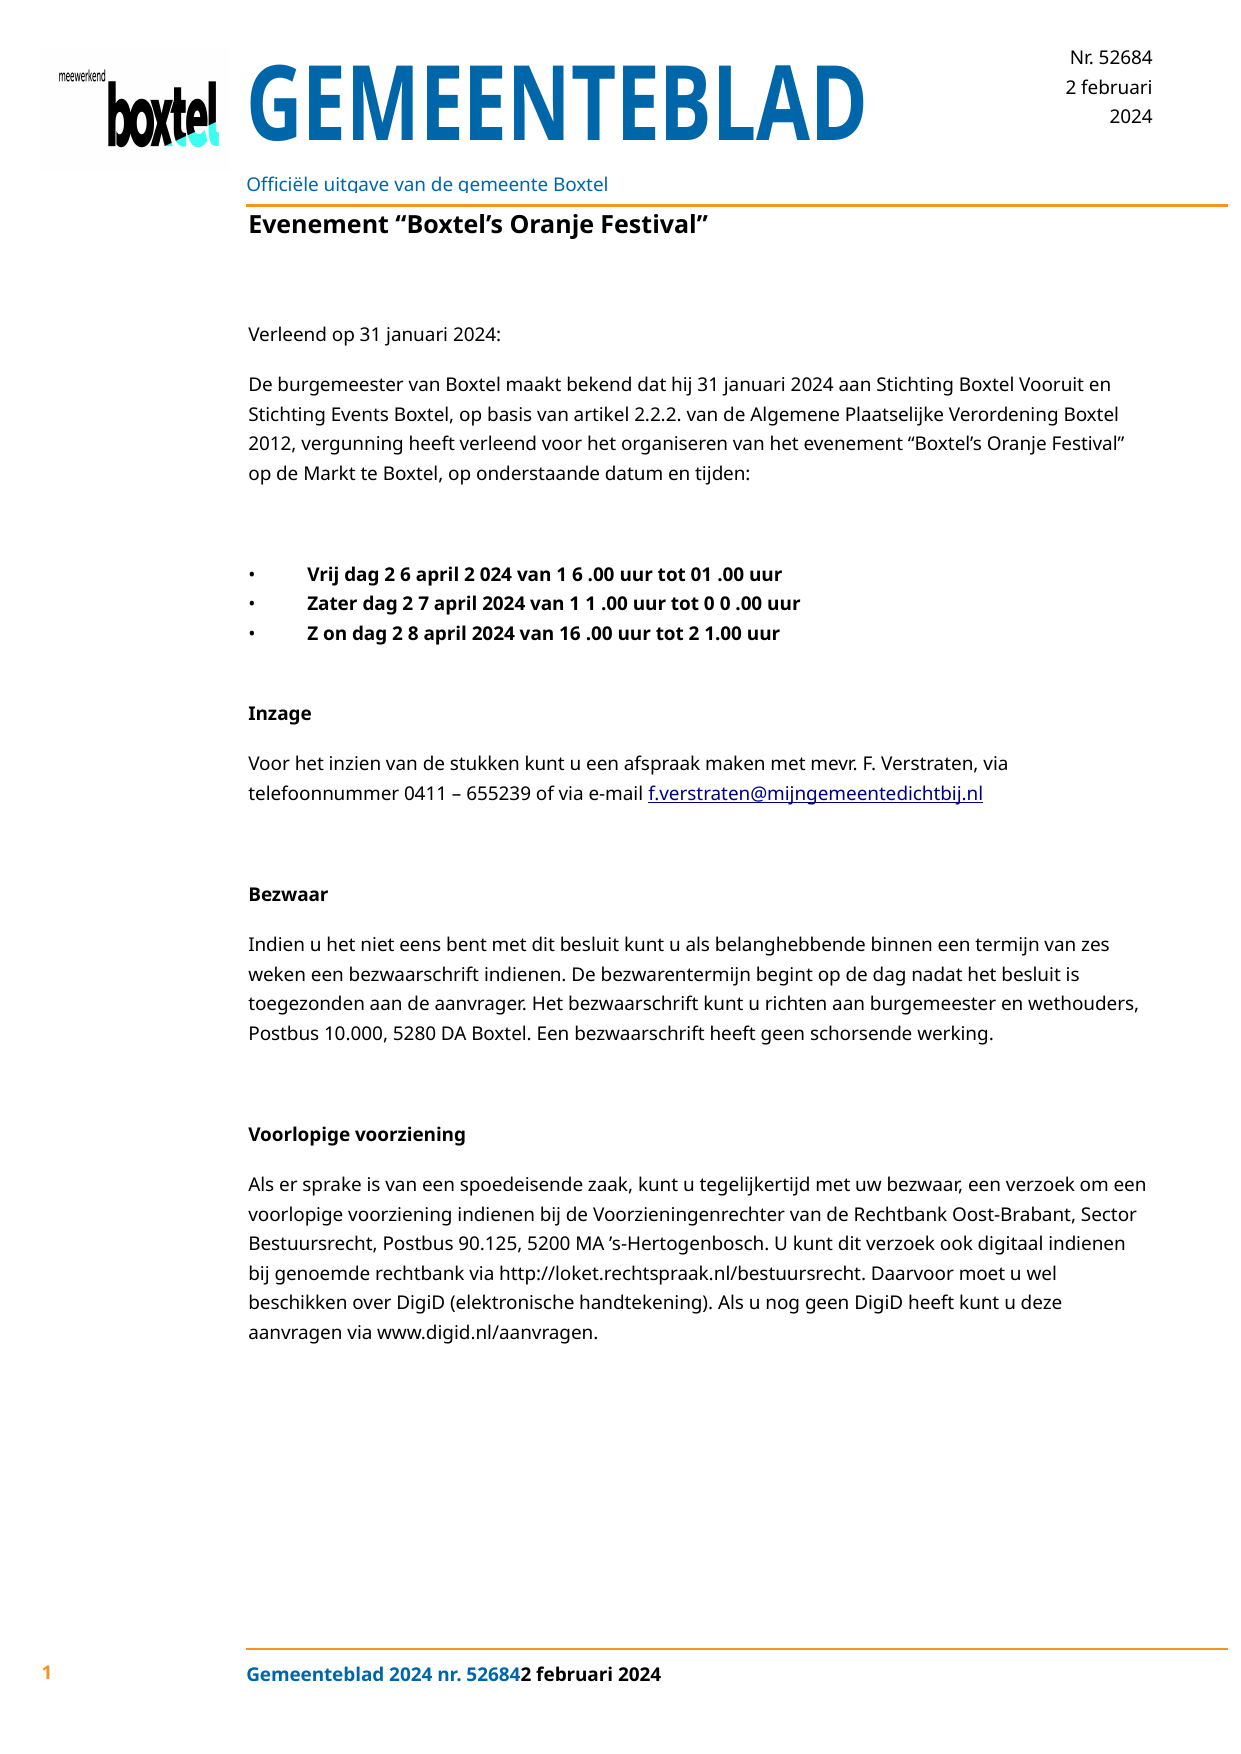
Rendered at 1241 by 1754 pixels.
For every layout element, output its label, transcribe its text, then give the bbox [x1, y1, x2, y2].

text Indien u het niet eens bent met dit besluit kunt u als belanghebbende binnen een termijn van zes weken een bezwaarschrift indienen. De bezwarentermijn begint op de dag nadat het besluit is toegezonden aan de aanvrager. Het bezwaarschrift kunt u richten aan burgemeester en wethouders, Postbus 10.000, 5280 DA Boxtel. Een bezwaarschrift heeft geen schorsende werking. [248, 931, 1152, 1046]
list Zater dag 2 7 april 2024 van 1 1 .00 uur tot 0 0 .00 uur [248, 590, 1152, 616]
list Z on dag 2 8 april 2024 van 16 .00 uur tot 2 1.00 uur [248, 620, 1152, 646]
text Inzage [248, 700, 1152, 726]
text Als er sprake is van een spoedeisende zaak, kunt u tegelijkertijd met uw bezwaar, een verzoek om een voorlopige voorziening indienen bij de Voorzieningenrechter van de Rechtbank Oost-Brabant, Sector Bestuursrecht, Postbus 90.125, 5200 MA ’s-Hertogenbosch. U kunt dit verzoek ook digitaal indienen bij genoemde rechtbank via http://loket.rechtspraak.nl/bestuursrecht. Daarvoor moet u wel beschikken over DigiD (elektronische handtekening). Als u nog geen DigiD heeft kunt u deze aanvragen via www.digid.nl/aanvragen. [248, 1171, 1152, 1345]
picture [41, 47, 231, 172]
text Voor het inzien van de stukken kunt u een afspraak maken met mevr. F. Verstraten, via telefoonnummer 0411 – 655239 of via e-mail f.verstraten@mijngemeentedichtbij.nl [248, 750, 1152, 806]
text Bezwaar [248, 881, 1152, 906]
text Evenement “Boxtel’s Oranje Festival” [248, 207, 1152, 241]
text Voorlopige voorziening [248, 1121, 1152, 1146]
list Vrij dag 2 6 april 2 024 van 1 6 .00 uur tot 01 .00 uur [248, 561, 1152, 586]
text Verleend op 31 januari 2024: [248, 321, 1152, 346]
text De burgemeester van Boxtel maakt bekend dat hij 31 januari 2024 aan Stichting Boxtel Vooruit en Stichting Events Boxtel, op basis van artikel 2.2.2. van de Algemene Plaatselijke Verordening Boxtel 2012, vergunning heeft verleend voor het organiseren van het evenement “Boxtel’s Oranje Festival” op de Markt te Boxtel, op onderstaande datum en tijden: [248, 371, 1152, 486]
